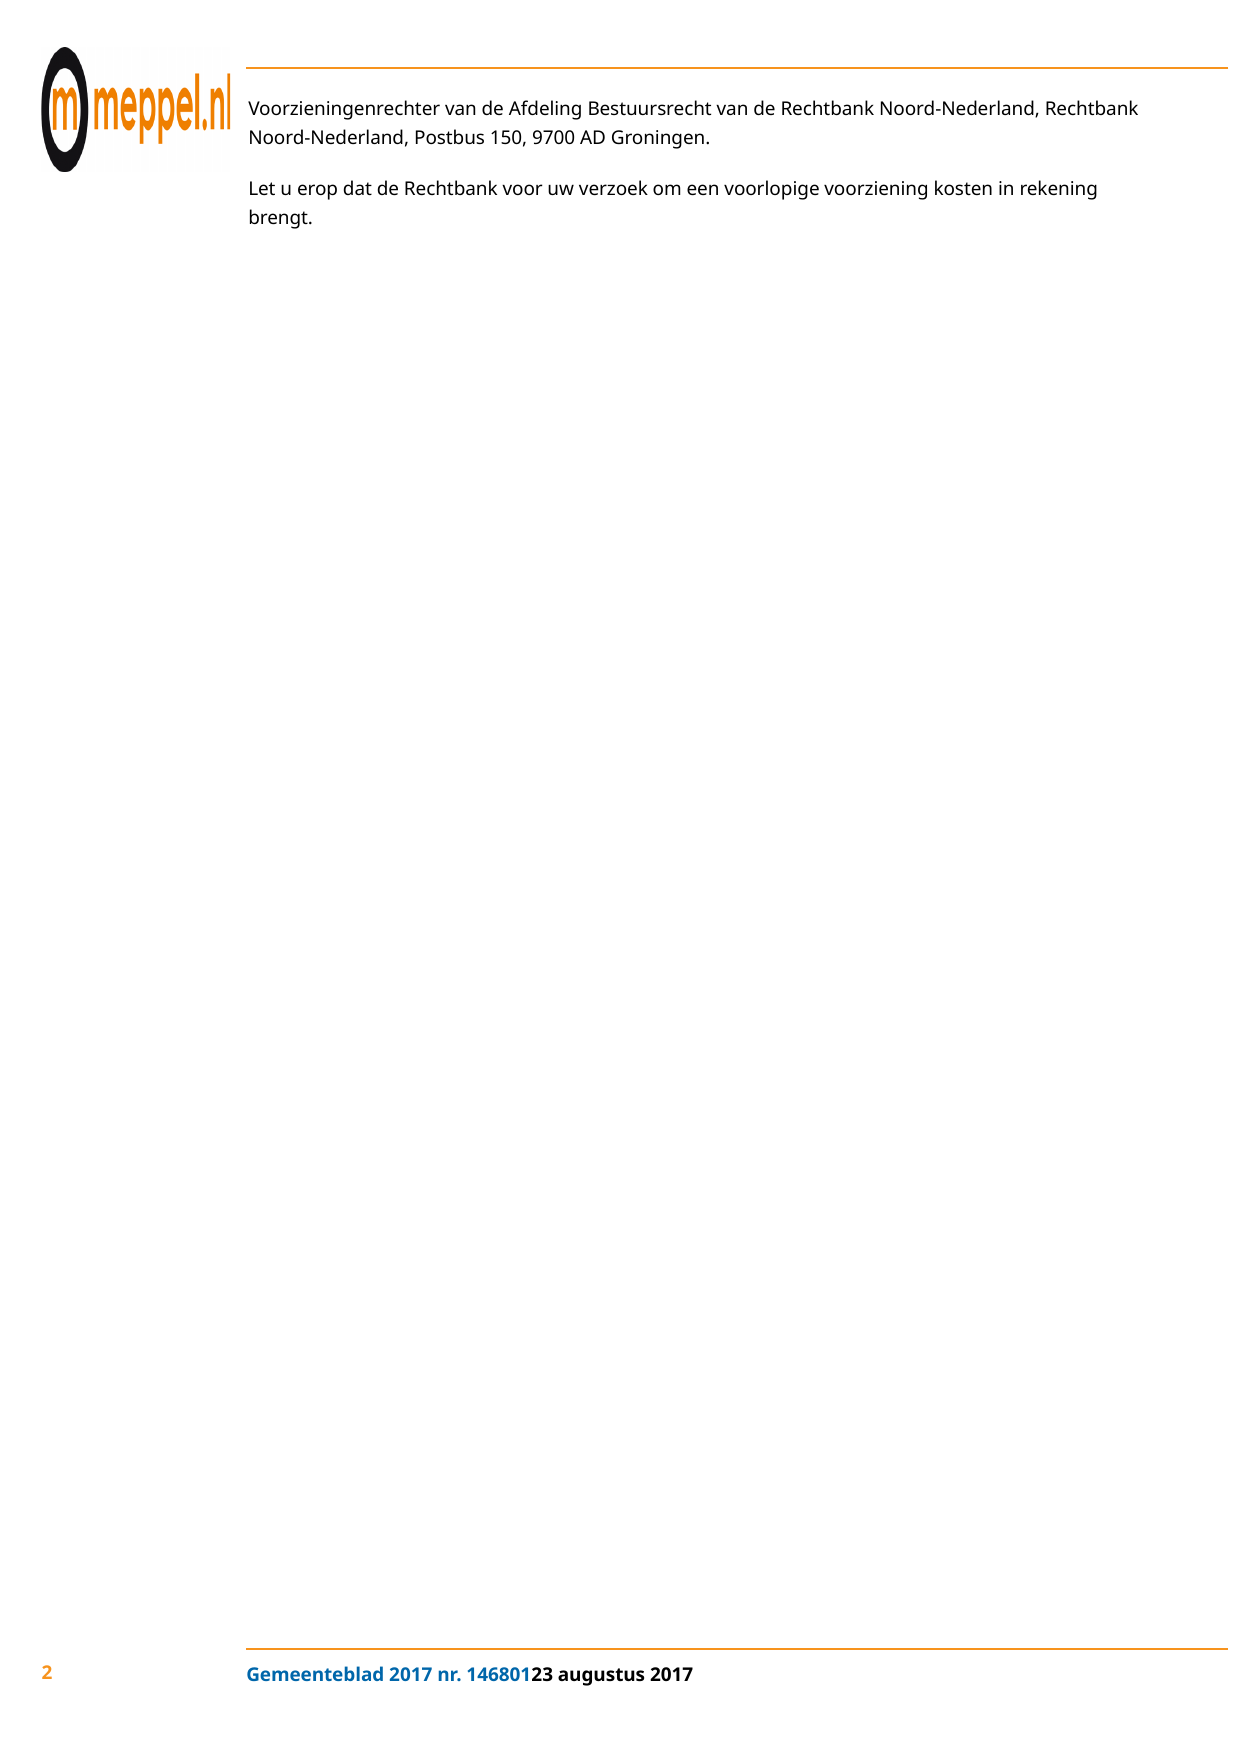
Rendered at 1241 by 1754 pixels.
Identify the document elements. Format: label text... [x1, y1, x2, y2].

picture [41, 47, 231, 172]
text Let u erop dat de Rechtbank voor uw verzoek om een voorlopige voorziening kosten in rekening brengt. [248, 175, 1152, 230]
text Voorzieningenrechter van de Afdeling Bestuursrecht van de Rechtbank Noord-Nederland, Rechtbank Noord-Nederland, Postbus 150, 9700 AD Groningen. [248, 95, 1152, 150]
